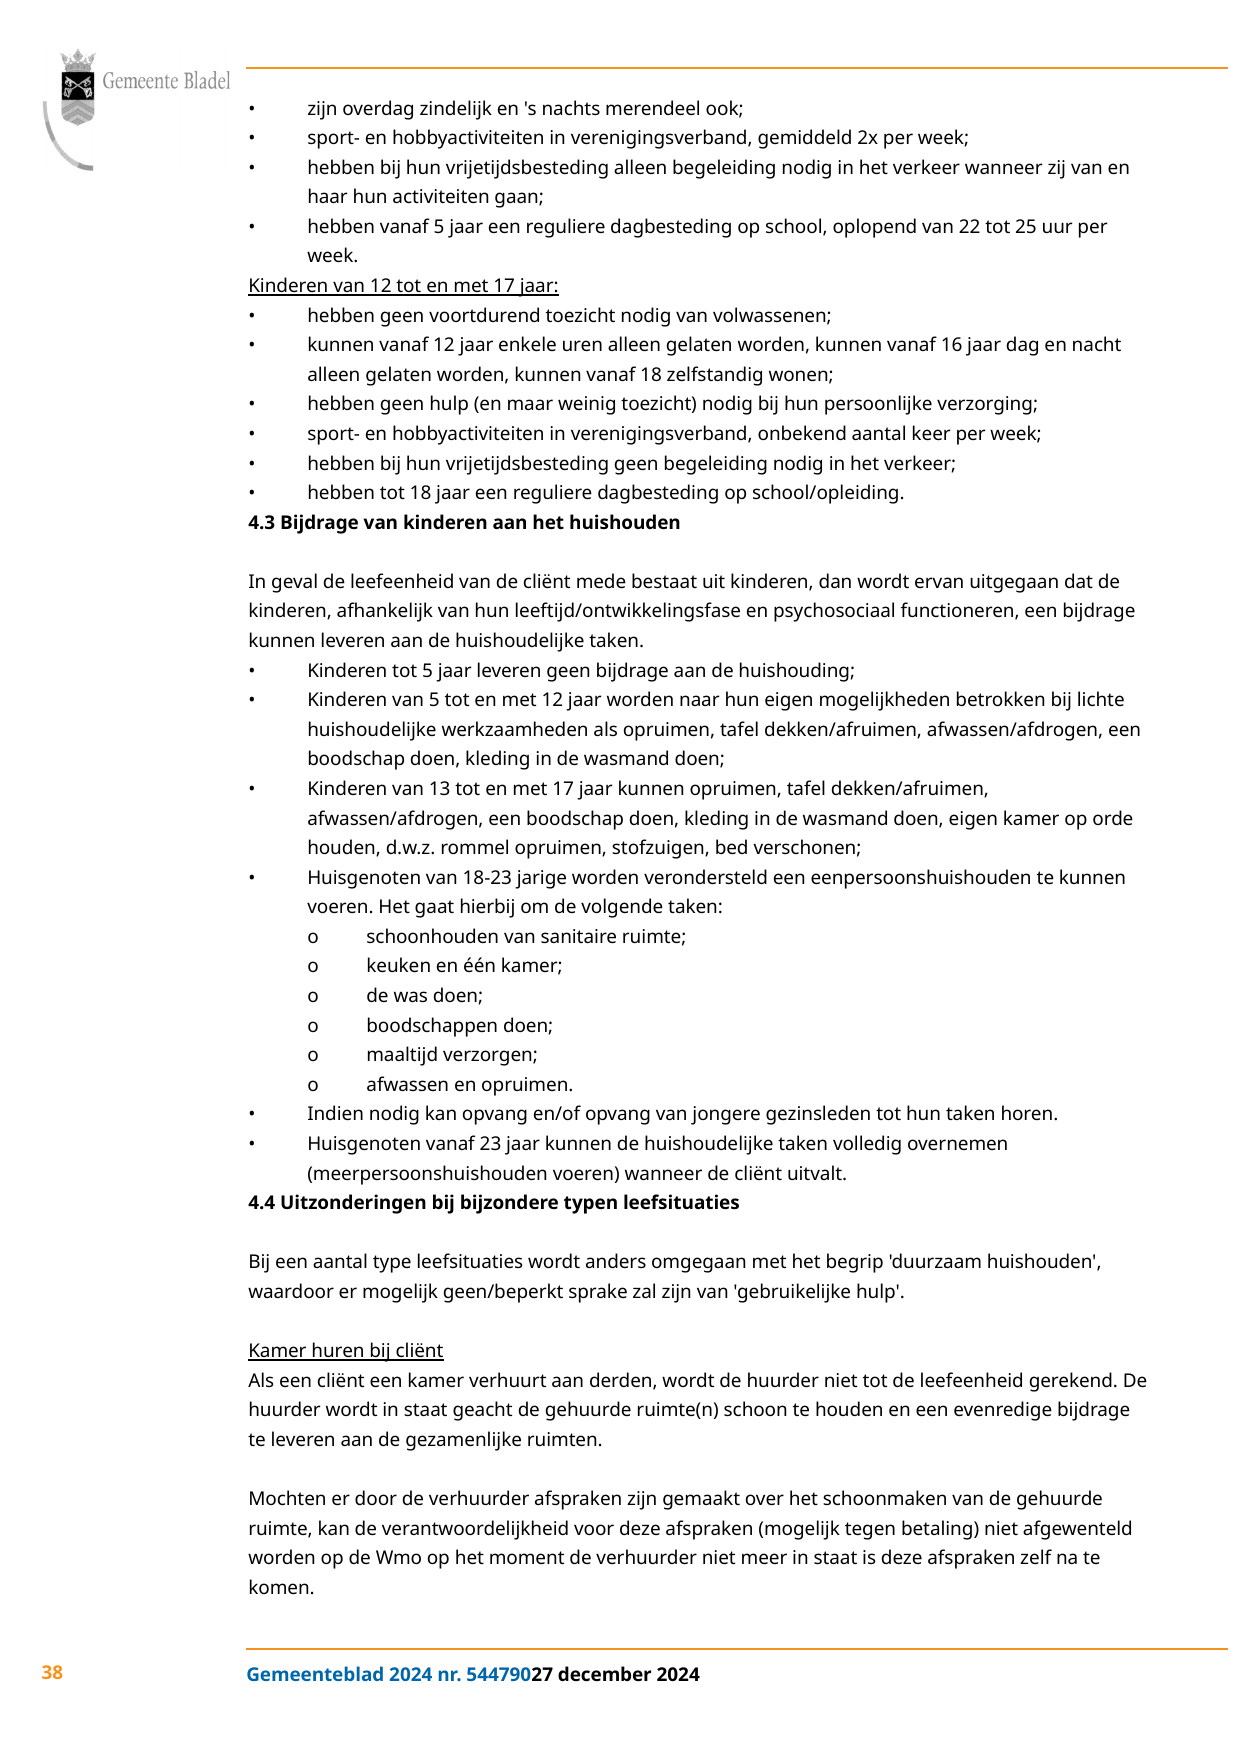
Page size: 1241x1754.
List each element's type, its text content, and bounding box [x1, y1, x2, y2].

list hebben vanaf 5 jaar een reguliere dagbesteding op school, oplopend van 22 tot 25 uur per week. [248, 213, 1152, 268]
list keuken en één kamer; [307, 953, 1152, 978]
list hebben geen hulp (en maar weinig toezicht) nodig bij hun persoonlijke verzorging; [248, 391, 1152, 416]
list Indien nodig kan opvang en/of opvang van jongere gezinsleden tot hun taken horen. [248, 1101, 1152, 1126]
list sport- en hobbyactiviteiten in verenigingsverband, onbekend aantal keer per week; [248, 420, 1152, 446]
list Huisgenoten van 18-23 jarige worden verondersteld een eenpersoonshuishouden te kunnen voeren. Het gaat hierbij om de volgende taken: [248, 864, 1152, 919]
list schoonhouden van sanitaire ruimte; [307, 923, 1152, 949]
list afwassen en opruimen. [307, 1071, 1152, 1097]
list Kinderen van 5 tot en met 12 jaar worden naar hun eigen mogelijkheden betrokken bij lichte huishoudelijke werkzaamheden als opruimen, tafel dekken/afruimen, afwassen/afdrogen, een boodschap doen, kleding in de wasmand doen; [248, 686, 1152, 771]
list maaltijd verzorgen; [307, 1041, 1152, 1067]
text Kinderen van 12 tot en met 17 jaar: [248, 272, 1152, 298]
text Bij een aantal type leefsituaties wordt anders omgegaan met het begrip 'duurzaam huishouden', waardoor er mogelijk geen/beperkt sprake zal zijn van 'gebruikelijke hulp'. [248, 1248, 1152, 1304]
text Als een cliënt een kamer verhuurt aan derden, wordt de huurder niet tot de leefeenheid gerekend. De huurder wordt in staat geacht de gehuurde ruimte(n) schoon te houden en een evenredige bijdrage te leveren aan de gezamenlijke ruimten. [248, 1367, 1152, 1452]
list hebben bij hun vrijetijdsbesteding geen begeleiding nodig in het verkeer; [248, 450, 1152, 476]
list Kinderen van 13 tot en met 17 jaar kunnen opruimen, tafel dekken/afruimen, afwassen/afdrogen, een boodschap doen, kleding in de wasmand doen, eigen kamer op orde houden, d.w.z. rommel opruimen, stofzuigen, bed verschonen; [248, 775, 1152, 860]
list hebben bij hun vrijetijdsbesteding alleen begeleiding nodig in het verkeer wanneer zij van en haar hun activiteiten gaan; [248, 154, 1152, 209]
list kunnen vanaf 12 jaar enkele uren alleen gelaten worden, kunnen vanaf 16 jaar dag en nacht alleen gelaten worden, kunnen vanaf 18 zelfstandig wonen; [248, 331, 1152, 387]
list Kinderen tot 5 jaar leveren geen bijdrage aan de huishouding; [248, 657, 1152, 683]
list boodschappen doen; [307, 1012, 1152, 1038]
list zijn overdag zindelijk en 's nachts merendeel ook; [248, 95, 1152, 121]
list hebben tot 18 jaar een reguliere dagbesteding op school/opleiding. [248, 479, 1152, 505]
list hebben geen voortdurend toezicht nodig van volwassenen; [248, 302, 1152, 328]
list sport- en hobbyactiviteiten in verenigingsverband, gemiddeld 2x per week; [248, 124, 1152, 150]
list Huisgenoten vanaf 23 jaar kunnen de huishoudelijke taken volledig overnemen (meerpersoonshuishouden voeren) wanneer de cliënt uitvalt. [248, 1130, 1152, 1186]
text 4.4 Uitzonderingen bij bijzondere typen leefsituaties [248, 1189, 1152, 1215]
text In geval de leefeenheid van de cliënt mede bestaat uit kinderen, dan wordt ervan uitgegaan dat de kinderen, afhankelijk van hun leeftijd/ontwikkelingsfase en psychosociaal functioneren, een bijdrage kunnen leveren aan de huishoudelijke taken. [248, 568, 1152, 653]
picture [41, 47, 231, 172]
list de was doen; [307, 982, 1152, 1008]
text Mochten er door de verhuurder afspraken zijn gemaakt over het schoonmaken van de gehuurde ruimte, kan de verantwoordelijkheid voor deze afspraken (mogelijk tegen betaling) niet afgewenteld worden op de Wmo op het moment de verhuurder niet meer in staat is deze afspraken zelf na te komen. [248, 1485, 1152, 1600]
text Kamer huren bij cliënt [248, 1337, 1152, 1363]
text 4.3 Bijdrage van kinderen aan het huishouden [248, 509, 1152, 535]
